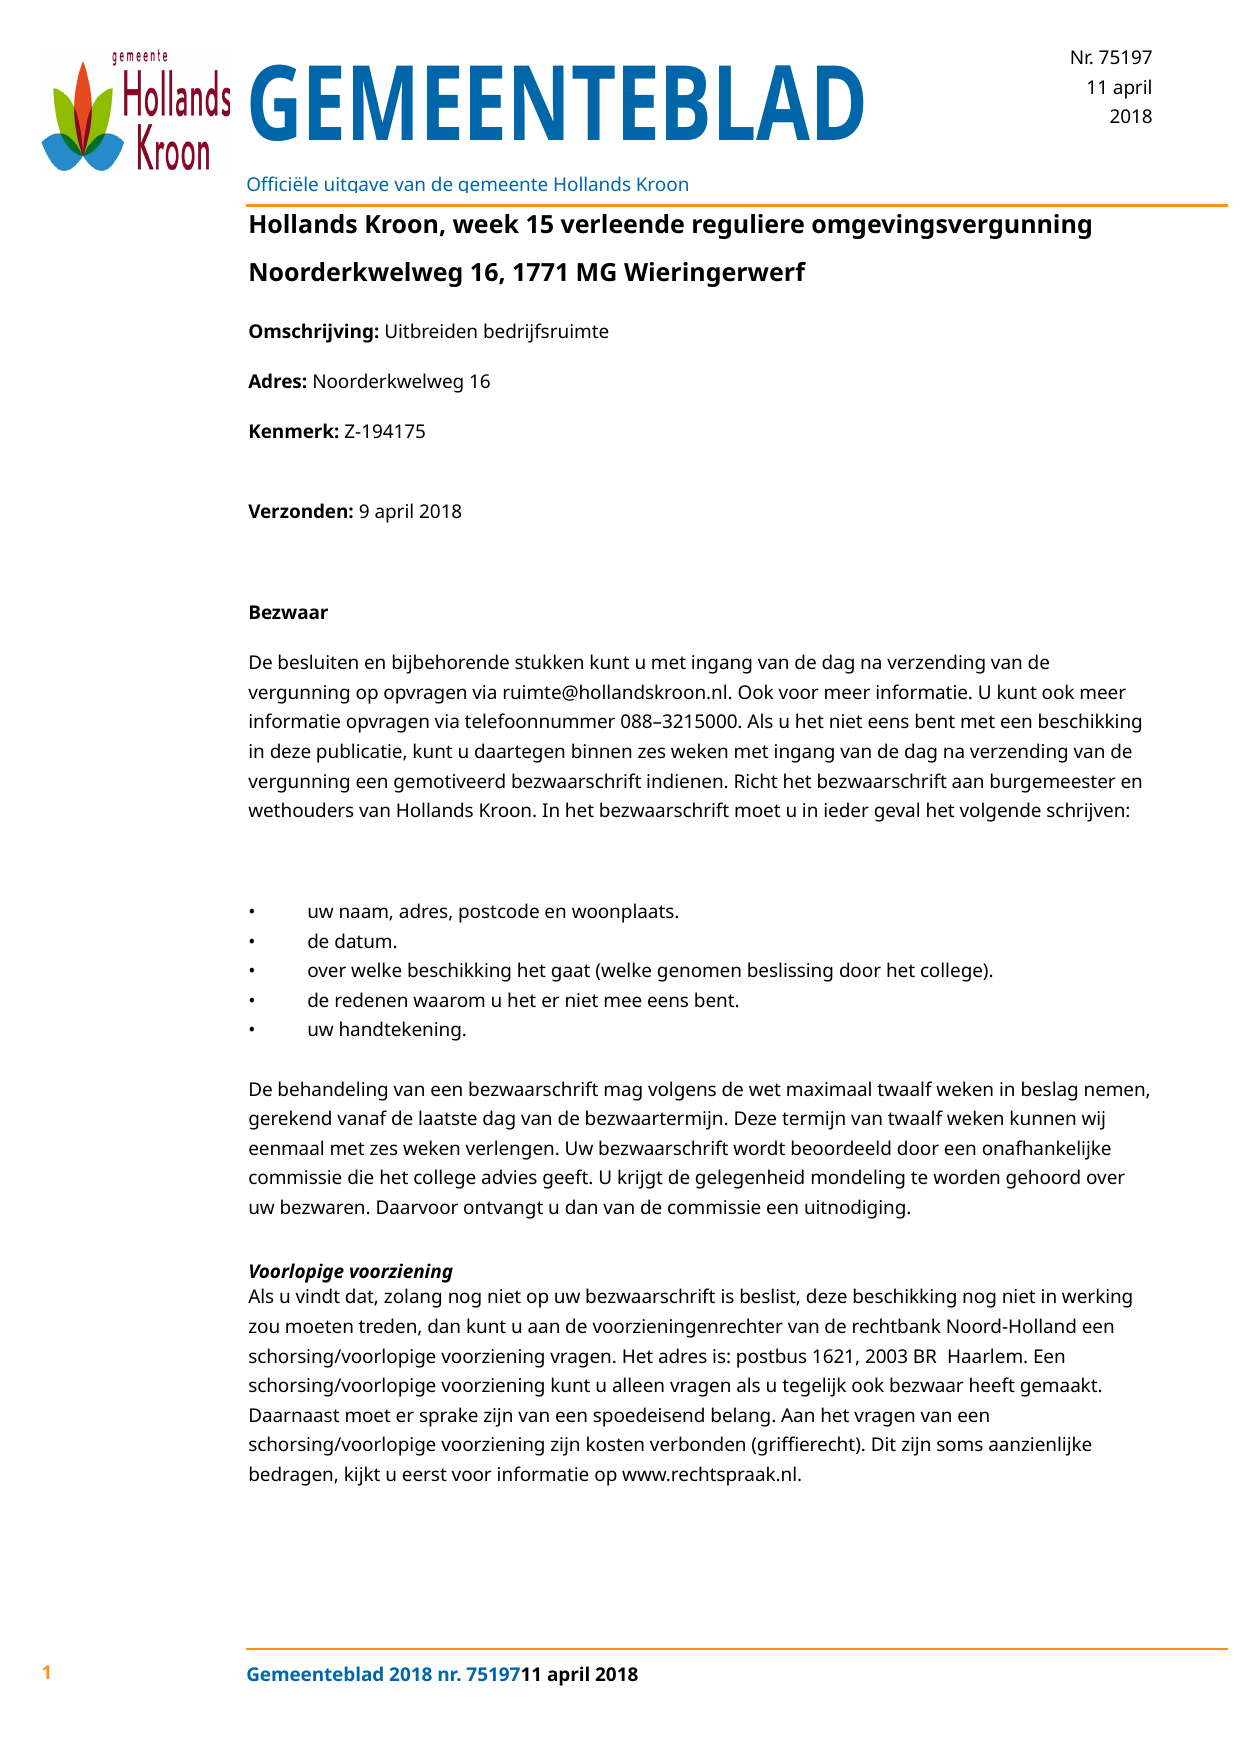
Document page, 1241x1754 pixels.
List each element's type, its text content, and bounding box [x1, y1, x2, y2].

list de redenen waarom u het er niet mee eens bent. [248, 987, 1152, 1013]
text Bezwaar [248, 599, 1152, 625]
picture [41, 47, 231, 172]
text De besluiten en bijbehorende stukken kunt u met ingang van de dag na verzending van de vergunning op opvragen via ruimte@hollandskroon.nl. Ook voor meer informatie. U kunt ook meer informatie opvragen via telefoonnummer 088–3215000. Als u het niet eens bent met een beschikking in deze publicatie, kunt u daartegen binnen zes weken met ingang van de dag na verzending van de vergunning een gemotiveerd bezwaarschrift indienen. Richt het bezwaarschrift aan burgemeester en wethouders van Hollands Kroon. In het bezwaarschrift moet u in ieder geval het volgende schrijven: [248, 649, 1152, 823]
text Adres: Noorderkwelweg 16 [248, 368, 1152, 394]
text De behandeling van een bezwaarschrift mag volgens de wet maximaal twaalf weken in beslag nemen, gerekend vanaf de laatste dag van de bezwaartermijn. Deze termijn van twaalf weken kunnen wij eenmaal met zes weken verlengen. Uw bezwaarschrift wordt beoordeeld door een onafhankelijke commissie die het college advies geeft. U krijgt de gelegenheid mondeling te worden gehoord over uw bezwaren. Daarvoor ontvangt u dan van de commissie een uitnodiging. [248, 1076, 1152, 1220]
text Hollands Kroon, week 15 verleende reguliere omgevingsvergunning Noorderkwelweg 16, 1771 MG Wieringerwerf [248, 207, 1152, 288]
text Verzonden: 9 april 2018 [248, 498, 1152, 524]
table_header [700, 469, 1152, 495]
text Omschrijving: Uitbreiden bedrijfsruimte [248, 318, 1152, 344]
table_header [248, 469, 700, 495]
text Als u vindt dat, zolang nog niet op uw bezwaarschrift is beslist, deze beschikking nog niet in werking zou moeten treden, dan kunt u aan de voorzieningenrechter van de rechtbank Noord-Holland een schorsing/voorlopige voorziening vragen. Het adres is: postbus 1621, 2003 BR Haarlem. Een schorsing/voorlopige voorziening kunt u alleen vragen als u tegelijk ook bezwaar heeft gemaakt. Daarnaast moet er sprake zijn van een spoedeisend belang. Aan het vragen van een schorsing/voorlopige voorziening zijn kosten verbonden (griffierecht). Dit zijn soms aanzienlijke bedragen, kijkt u eerst voor informatie op www.rechtspraak.nl. [248, 1284, 1152, 1487]
text Kenmerk: Z-194175 [248, 419, 1152, 444]
list over welke beschikking het gaat (welke genomen beslissing door het college). [248, 957, 1152, 983]
text Voorlopige voorziening [248, 1258, 1152, 1284]
list uw naam, adres, postcode en woonplaats. [248, 898, 1152, 924]
list de datum. [248, 928, 1152, 953]
list uw handtekening. [248, 1017, 1152, 1042]
